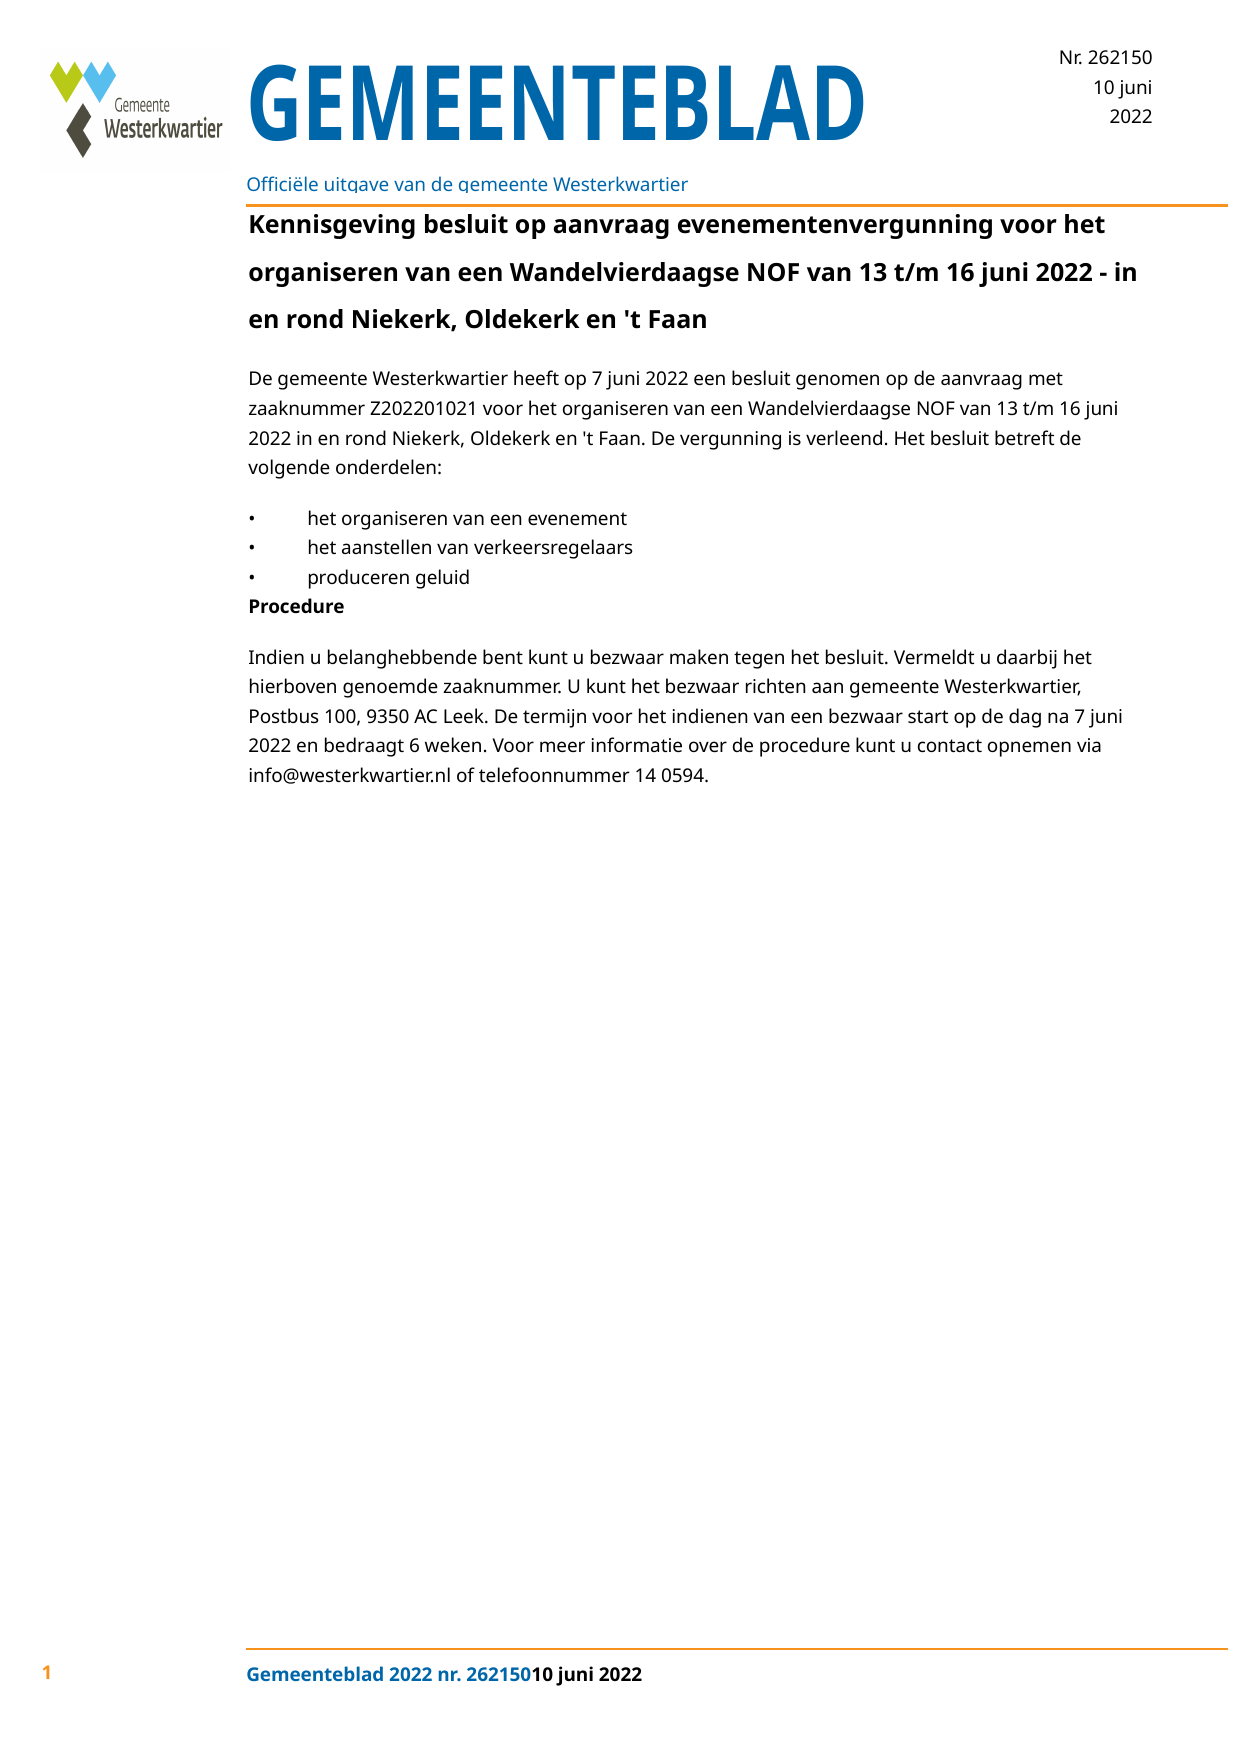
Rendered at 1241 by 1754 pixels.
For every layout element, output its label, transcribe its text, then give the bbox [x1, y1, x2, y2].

list het aanstellen van verkeersregelaars [248, 534, 1152, 560]
text De gemeente Westerkwartier heeft op 7 juni 2022 een besluit genomen op de aanvraag met zaaknummer Z202201021 voor het organiseren van een Wandelvierdaagse NOF van 13 t/m 16 juni 2022 in en rond Niekerk, Oldekerk en 't Faan. De vergunning is verleend. Het besluit betreft de volgende onderdelen: [248, 366, 1152, 480]
list het organiseren van een evenement [248, 505, 1152, 530]
text Kennisgeving besluit op aanvraag evenementenvergunning voor het organiseren van een Wandelvierdaagse NOF van 13 t/m 16 juni 2022 - in en rond Niekerk, Oldekerk en 't Faan [248, 207, 1152, 336]
picture [41, 47, 231, 172]
text Procedure [248, 593, 1152, 619]
list produceren geluid [248, 564, 1152, 589]
text Indien u belanghebbende bent kunt u bezwaar maken tegen het besluit. Vermeldt u daarbij het hierboven genoemde zaaknummer. U kunt het bezwaar richten aan gemeente Westerkwartier, Postbus 100, 9350 AC Leek. De termijn voor het indienen van een bezwaar start op de dag na 7 juni 2022 en bedraagt 6 weken. Voor meer informatie over de procedure kunt u contact opnemen via info@westerkwartier.nl of telefoonnummer 14 0594. [248, 644, 1152, 788]
